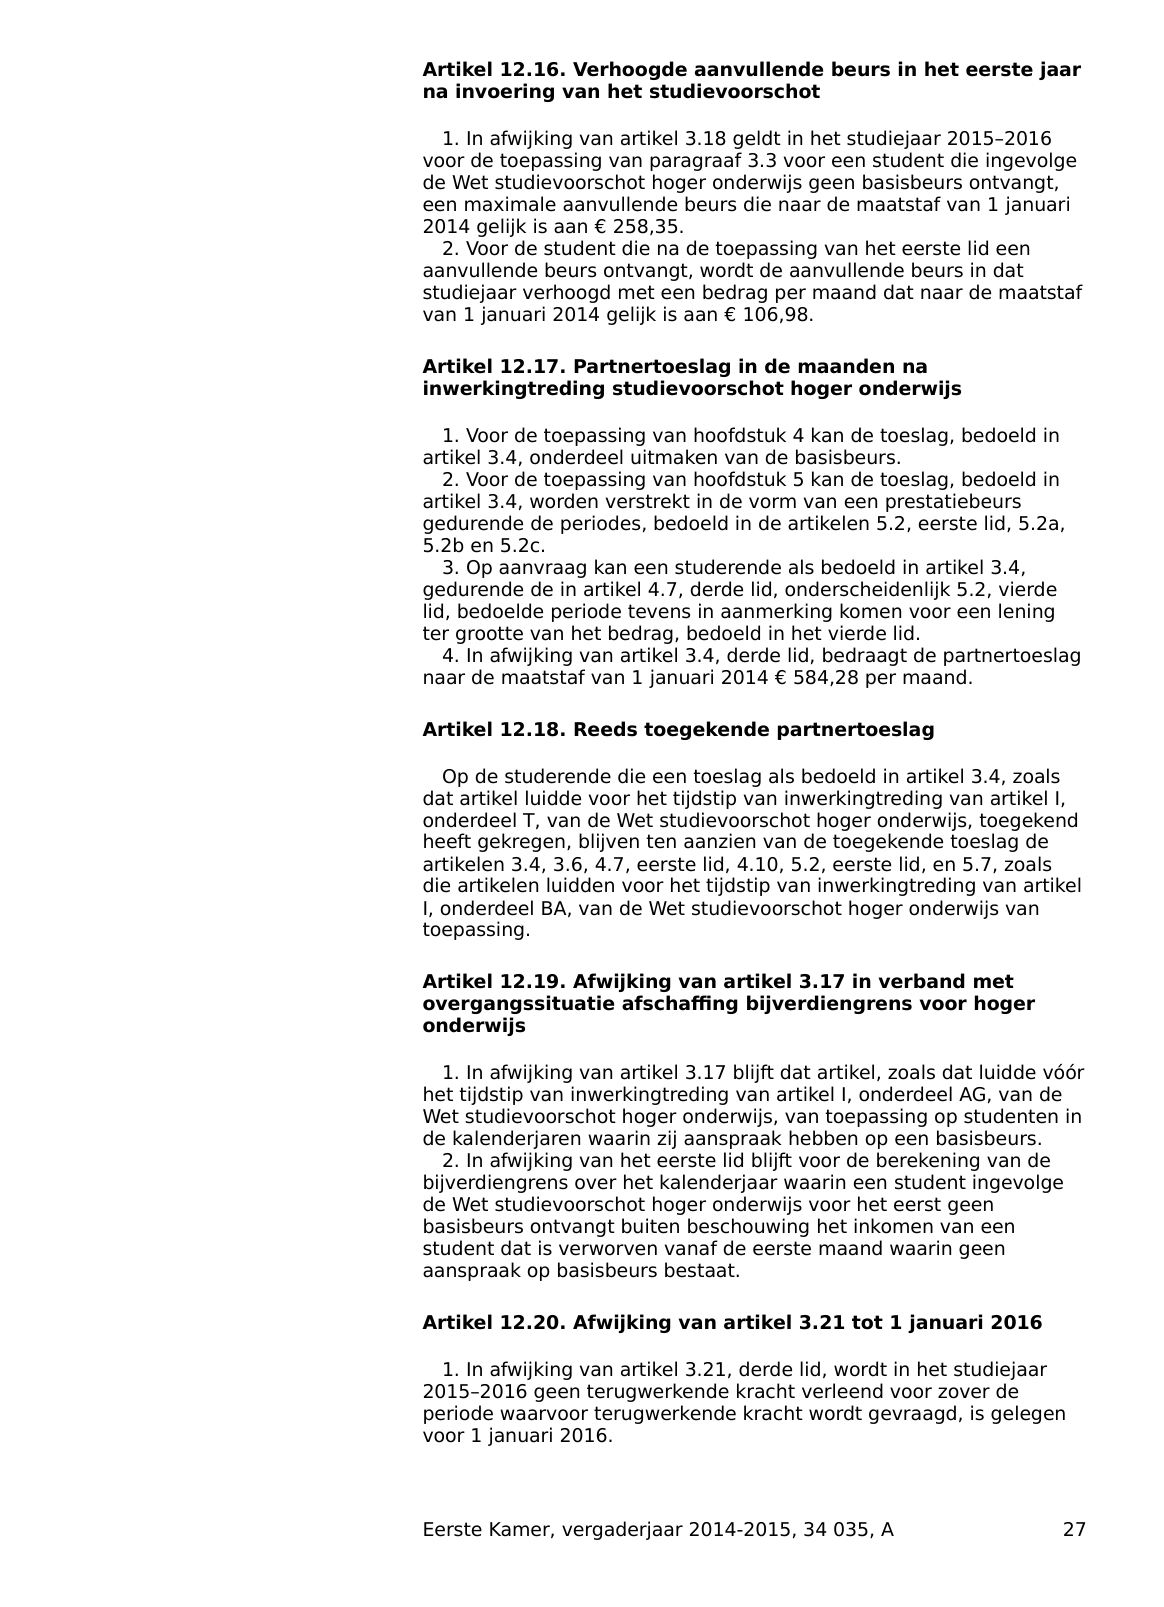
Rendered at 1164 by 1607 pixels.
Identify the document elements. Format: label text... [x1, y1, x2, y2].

subtitle Artikel 12.20. Afwijking van artikel 3.21 tot 1 januari 2016 [422, 1312, 1087, 1334]
text 2. Voor de toepassing van hoofdstuk 5 kan de toeslag, bedoeld in artikel 3.4, worden verstrekt in de vorm van een prestatiebeurs gedurende de periodes, bedoeld in de artikelen 5.2, eerste lid, 5.2a, 5.2b en 5.2c. [422, 469, 1087, 557]
text 1. Voor de toepassing van hoofdstuk 4 kan de toeslag, bedoeld in artikel 3.4, onderdeel uitmaken van de basisbeurs. [422, 425, 1087, 469]
text 4. In afwijking van artikel 3.4, derde lid, bedraagt de partnertoeslag naar de maatstaf van 1 januari 2014 € 584,28 per maand. [422, 644, 1087, 688]
text 1. In afwijking van artikel 3.18 geldt in het studiejaar 2015–2016 voor de toepassing van paragraaf 3.3 voor een student die ingevolge de Wet studievoorschot hoger onderwijs geen basisbeurs ontvangt, een maximale aanvullende beurs die naar de maatstaf van 1 januari 2014 gelijk is aan € 258,35. [422, 128, 1087, 238]
text 2. Voor de student die na de toepassing van het eerste lid een aanvullende beurs ontvangt, wordt de aanvullende beurs in dat studiejaar verhoogd met een bedrag per maand dat naar de maatstaf van 1 januari 2014 gelijk is aan € 106,98. [422, 238, 1087, 326]
text 1. In afwijking van artikel 3.17 blijft dat artikel, zoals dat luidde vóór het tijdstip van inwerkingtreding van artikel I, onderdeel AG, van de Wet studievoorschot hoger onderwijs, van toepassing op studenten in de kalenderjaren waarin zij aanspraak hebben op een basisbeurs. [422, 1062, 1087, 1150]
text 2. In afwijking van het eerste lid blijft voor de berekening van de bijverdiengrens over het kalenderjaar waarin een student ingevolge de Wet studievoorschot hoger onderwijs voor het eerst geen basisbeurs ontvangt buiten beschouwing het inkomen van een student dat is verworven vanaf de eerste maand waarin geen aanspraak op basisbeurs bestaat. [422, 1150, 1087, 1282]
text 3. Op aanvraag kan een studerende als bedoeld in artikel 3.4, gedurende de in artikel 4.7, derde lid, onderscheidenlijk 5.2, vierde lid, bedoelde periode tevens in aanmerking komen voor een lening ter grootte van het bedrag, bedoeld in het vierde lid. [422, 557, 1087, 644]
subtitle Artikel 12.18. Reeds toegekende partnertoeslag [422, 718, 1087, 741]
subtitle Artikel 12.16. Verhoogde aanvullende beurs in het eerste jaar na invoering van het studievoorschot [422, 59, 1087, 103]
text Op de studerende die een toeslag als bedoeld in artikel 3.4, zoals dat artikel luidde voor het tijdstip van inwerkingtreding van artikel I, onderdeel T, van de Wet studievoorschot hoger onderwijs, toegekend heeft gekregen, blijven ten aanzien van de toegekende toeslag de artikelen 3.4, 3.6, 4.7, eerste lid, 4.10, 5.2, eerste lid, en 5.7, zoals die artikelen luidden voor het tijdstip van inwerkingtreding van artikel I, onderdeel BA, van de Wet studievoorschot hoger onderwijs van toepassing. [422, 766, 1087, 941]
subtitle Artikel 12.17. Partnertoeslag in de maanden na inwerkingtreding studievoorschot hoger onderwijs [422, 356, 1087, 400]
subtitle Artikel 12.19. Afwijking van artikel 3.17 in verband met overgangssituatie afschaffing bijverdiengrens voor hoger onderwijs [422, 971, 1087, 1037]
text 1. In afwijking van artikel 3.21, derde lid, wordt in het studiejaar 2015–2016 geen terugwerkende kracht verleend voor zover de periode waarvoor terugwerkende kracht wordt gevraagd, is gelegen voor 1 januari 2016. [422, 1359, 1087, 1447]
